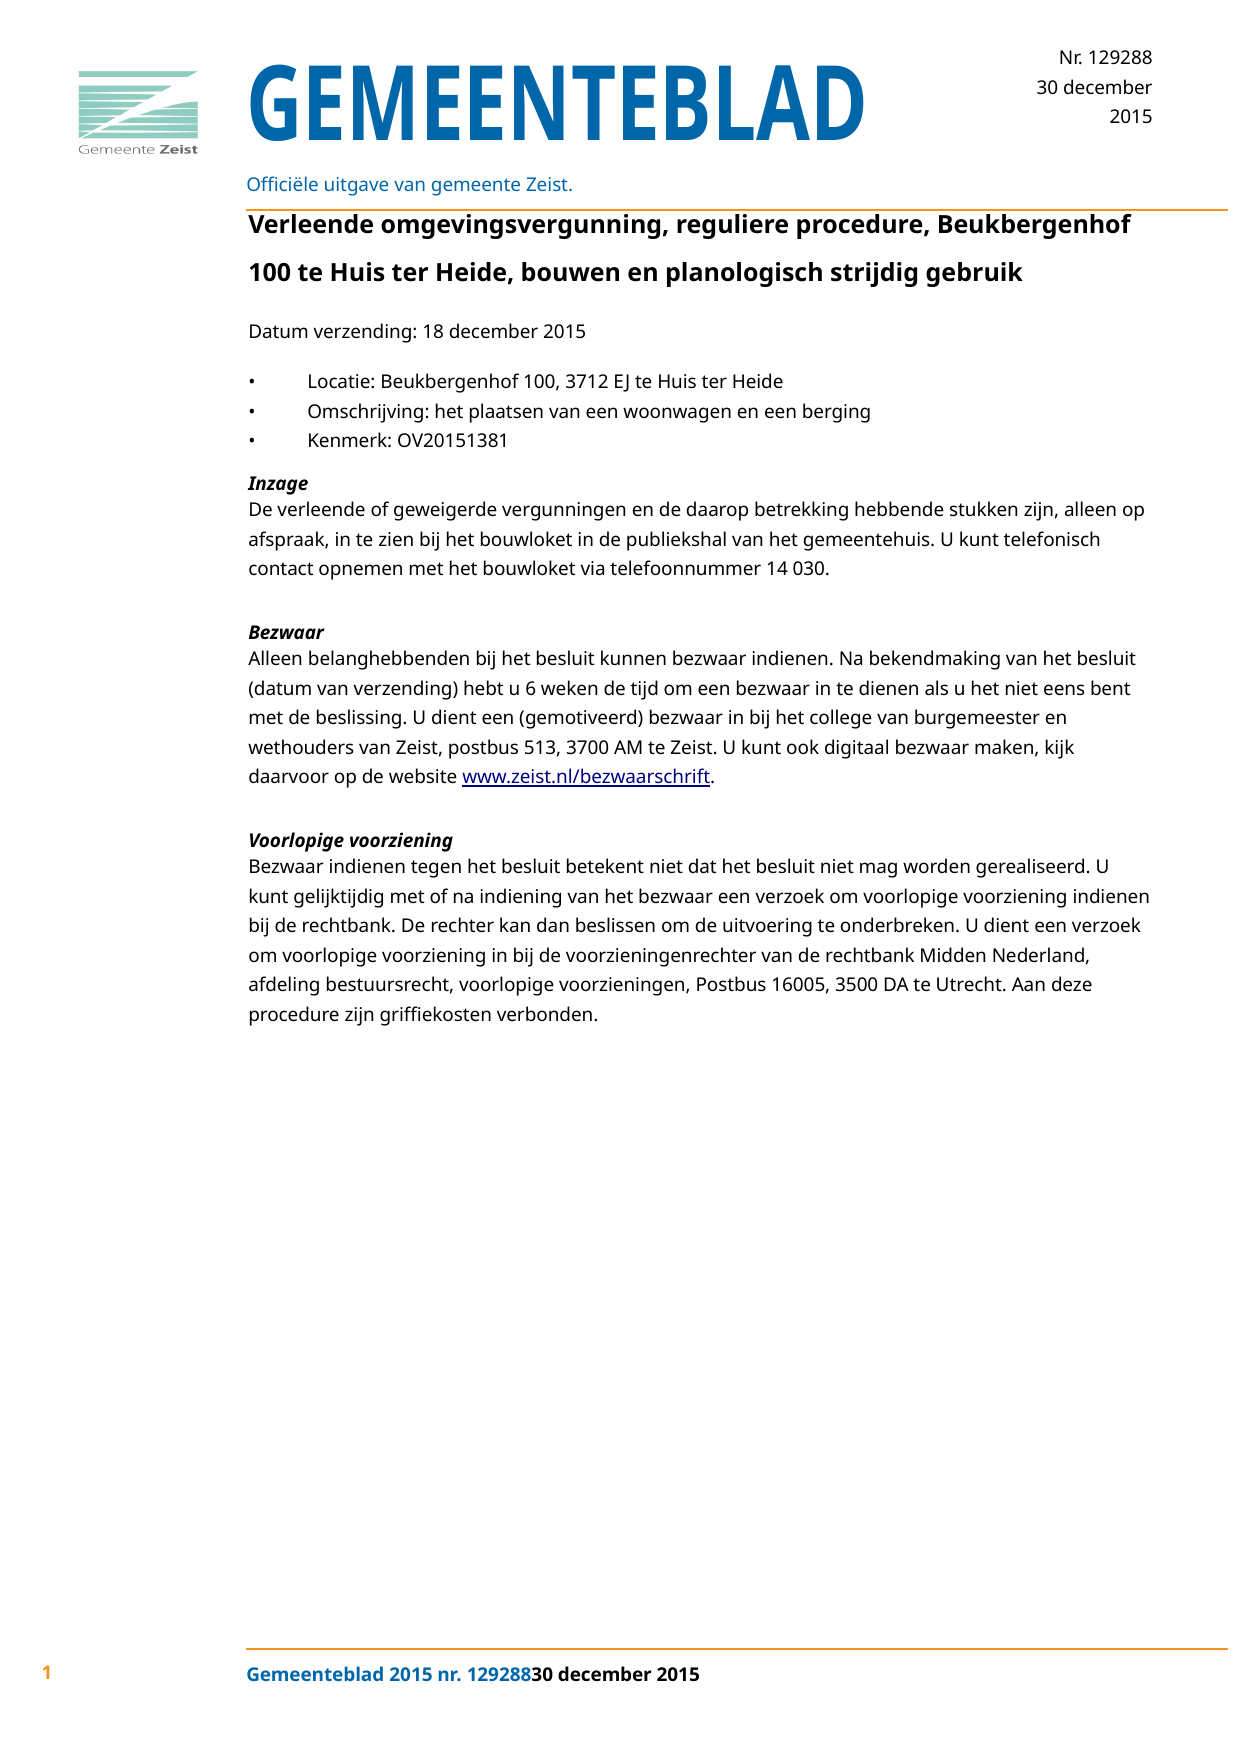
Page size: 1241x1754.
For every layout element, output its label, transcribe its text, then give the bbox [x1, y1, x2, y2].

text Datum verzending: 18 december 2015 [248, 318, 1152, 344]
text Voorlopige voorziening [248, 827, 1152, 853]
text Bezwaar [248, 619, 1152, 645]
list Locatie: Beukbergenhof 100, 3712 EJ te Huis ter Heide [248, 368, 1152, 394]
text Alleen belanghebbenden bij het besluit kunnen bezwaar indienen. Na bekendmaking van het besluit (datum van verzending) hebt u 6 weken de tijd om een bezwaar in te dienen als u het niet eens bent met de beslissing. U dient een (gemotiveerd) bezwaar in bij het college van burgemeester en wethouders van Zeist, postbus 513, 3700 AM te Zeist. U kunt ook digitaal bezwaar maken, kijk daarvoor op de website www.zeist.nl/bezwaarschrift. [248, 645, 1152, 789]
text Verleende omgevingsvergunning, reguliere procedure, Beukbergenhof 100 te Huis ter Heide, bouwen en planologisch strijdig gebruik [248, 211, 1152, 288]
text Bezwaar indienen tegen het besluit betekent niet dat het besluit niet mag worden gerealiseerd. U kunt gelijktijdig met of na indiening van het bezwaar een verzoek om voorlopige voorziening indienen bij de rechtbank. De rechter kan dan beslissen om de uitvoering te onderbreken. U dient een verzoek om voorlopige voorziening in bij de voorzieningenrechter van de rechtbank Midden Nederland, afdeling bestuursrecht, voorlopige voorzieningen, Postbus 16005, 3500 DA te Utrecht. Aan deze procedure zijn griffiekosten verbonden. [248, 853, 1152, 1027]
list Kenmerk: OV20151381 [248, 427, 1152, 453]
picture [41, 47, 231, 172]
text De verleende of geweigerde vergunningen en de daarop betrekking hebbende stukken zijn, alleen op afspraak, in te zien bij het bouwloket in de publiekshal van het gemeentehuis. U kunt telefonisch contact opnemen met het bouwloket via telefoonnummer 14 030. [248, 496, 1152, 581]
text Inzage [248, 471, 1152, 496]
list Omschrijving: het plaatsen van een woonwagen en een berging [248, 398, 1152, 424]
